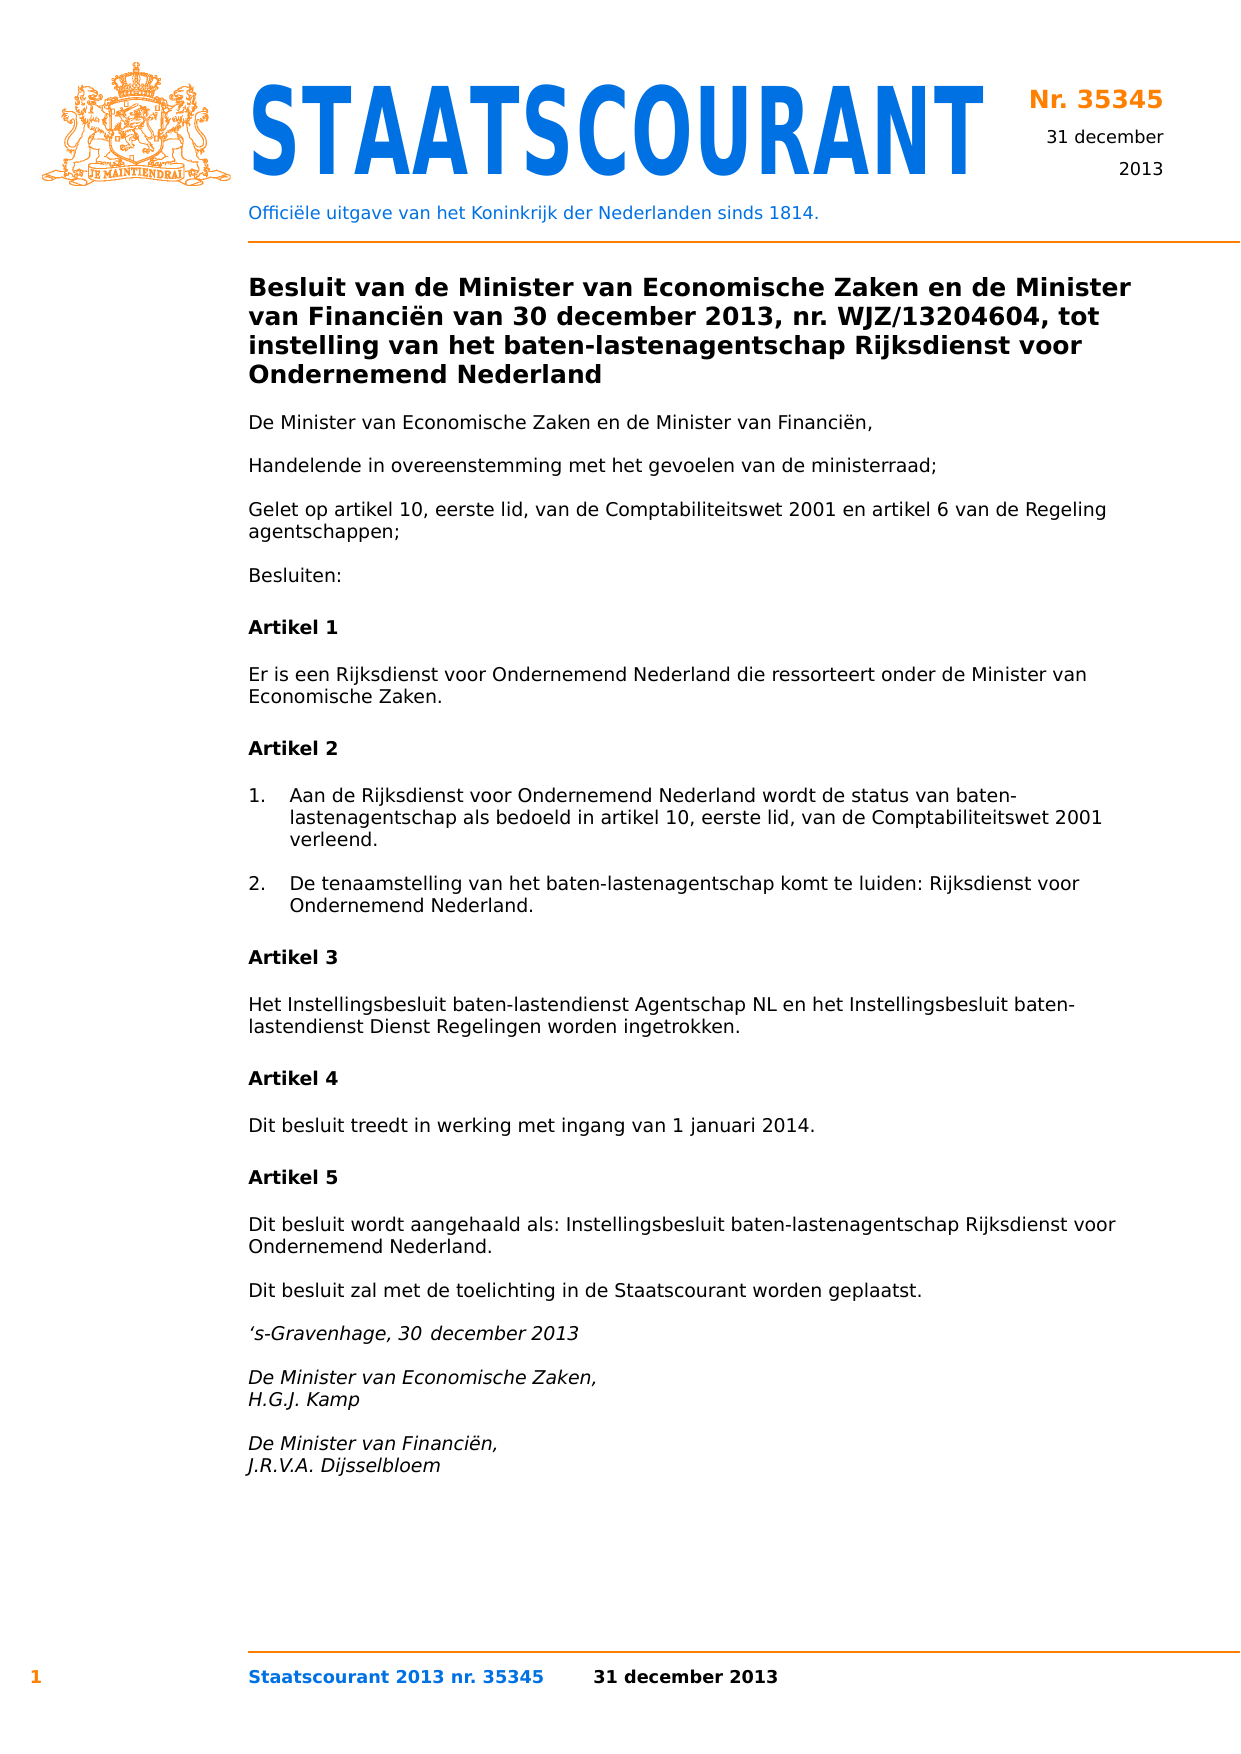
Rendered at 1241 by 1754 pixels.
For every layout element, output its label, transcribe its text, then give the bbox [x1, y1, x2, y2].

text ‘s-Gravenhage, 30 december 2013 [248, 1323, 1163, 1345]
subtitle Artikel 5 [248, 1167, 1163, 1189]
text Gelet op artikel 10, eerste lid, van de Comptabiliteitswet 2001 en artikel 6 van de Regeling agentschappen; [248, 499, 1163, 543]
table_cell 2013 [998, 153, 1240, 203]
text Dit besluit wordt aangehaald als: Instellingsbesluit baten-lastenagentschap Rijksdienst voor Ondernemend Nederland. [248, 1214, 1163, 1258]
table_header Nr. 35345 [998, 62, 1240, 121]
text Het Instellingsbesluit baten-lastendienst Agentschap NL en het Instellingsbesluit baten-lastendienst Dienst Regelingen worden ingetrokken. [248, 994, 1163, 1038]
text Dit besluit zal met de toelichting in de Staatscourant worden geplaatst. [248, 1279, 1163, 1301]
table_header [25, 62, 248, 241]
subtitle Artikel 1 [248, 617, 1163, 639]
text 1. Aan de Rijksdienst voor Ondernemend Nederland wordt de status van baten-lastenagentschap als bedoeld in artikel 10, eerste lid, van de Comptabiliteitswet 2001 verleend. [248, 785, 1163, 851]
text Dit besluit treedt in werking met ingang van 1 januari 2014. [248, 1115, 1163, 1137]
subtitle Artikel 3 [248, 947, 1163, 969]
text Er is een Rijksdienst voor Ondernemend Nederland die ressorteert onder de Minister van Economische Zaken. [248, 664, 1163, 708]
text Besluiten: [248, 565, 1163, 587]
subtitle Artikel 4 [248, 1068, 1163, 1090]
subtitle Besluit van de Minister van Economische Zaken en de Minister van Financiën van 30 december 2013, nr. WJZ/13204604, tot instelling van het baten-lastenagentschap Rijksdienst voor Ondernemend Nederland [248, 273, 1163, 390]
text Handelende in overeenstemming met het gevoelen van de ministerraad; [248, 455, 1163, 477]
table_cell 31 december [998, 121, 1240, 153]
text 2. De tenaamstelling van het baten-lastenagentschap komt te luiden: Rijksdienst voor Ondernemend Nederland. [248, 873, 1163, 917]
table_cell Officiële uitgave van het Koninkrijk der Nederlanden sinds 1814. [248, 203, 1240, 241]
text De Minister van Economische Zaken en de Minister van Financiën, [248, 412, 1163, 433]
picture [41, 62, 231, 186]
subtitle Artikel 2 [248, 738, 1163, 760]
text De Minister van Financiën, J.R.V.A. Dijsselbloem [248, 1433, 1163, 1477]
text De Minister van Economische Zaken, H.G.J. Kamp [248, 1367, 1163, 1411]
table_header STAATSCOURANT [248, 62, 998, 203]
